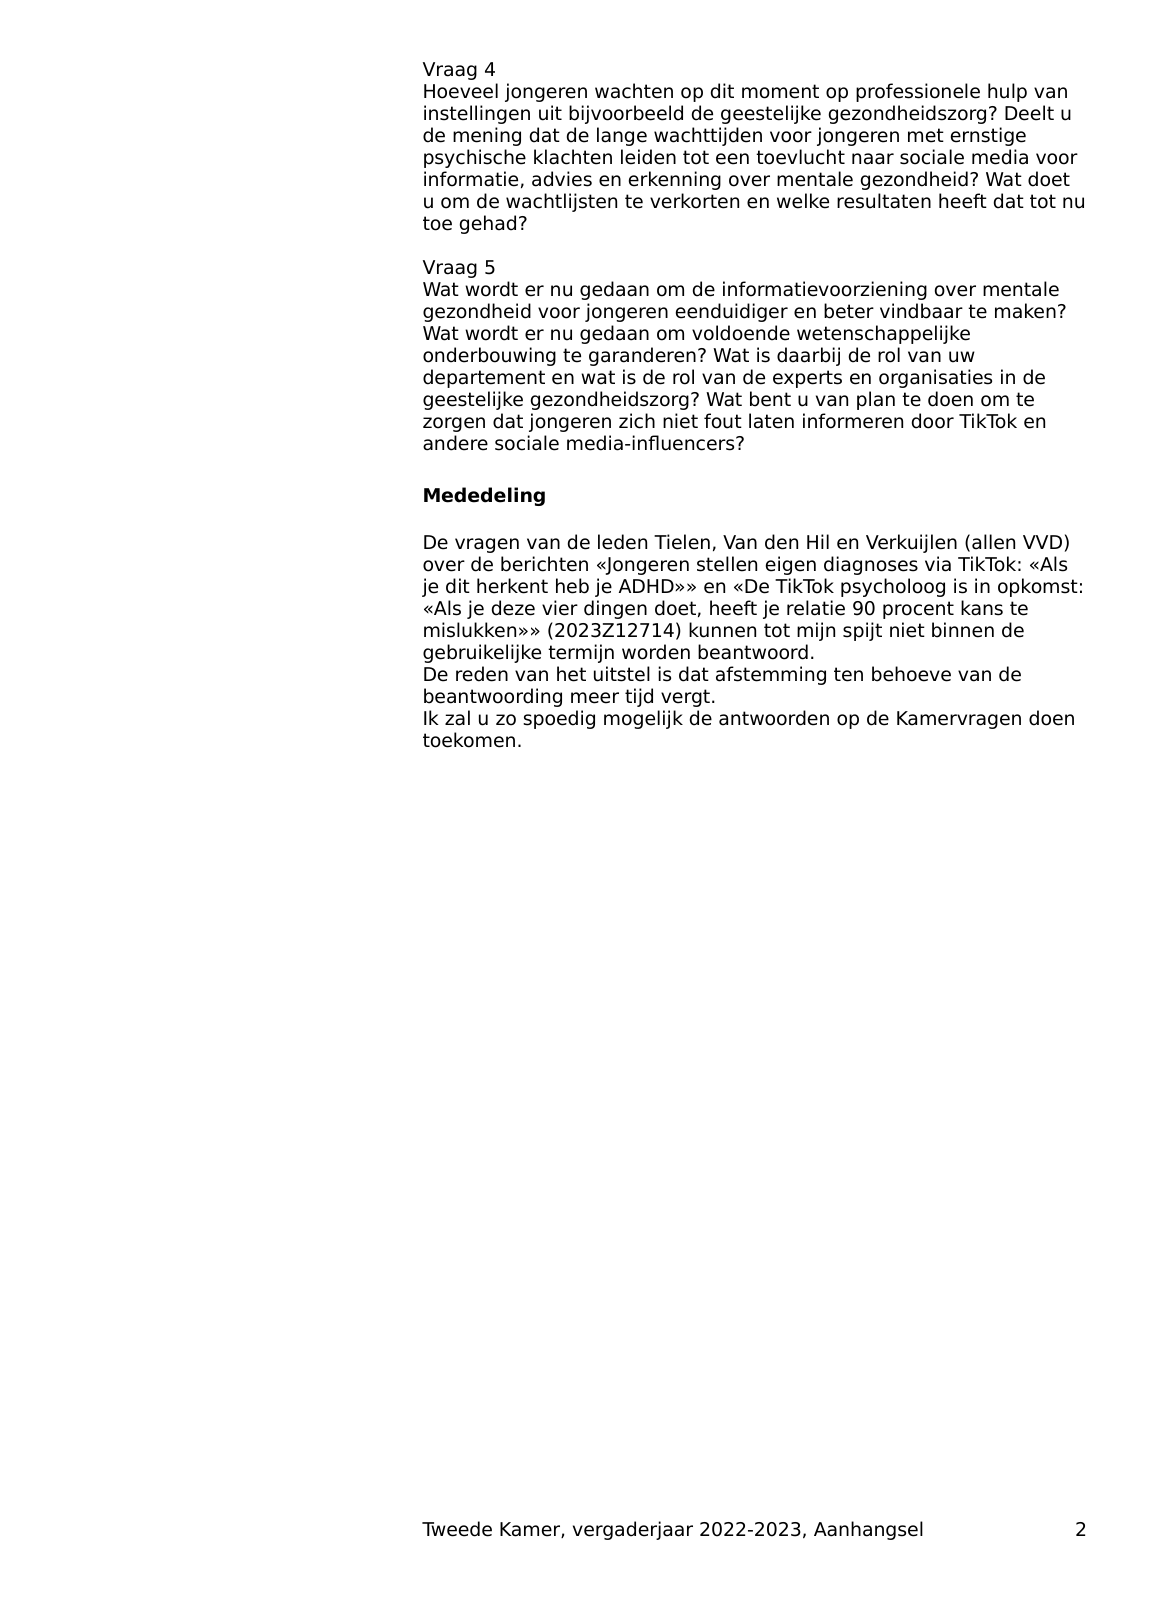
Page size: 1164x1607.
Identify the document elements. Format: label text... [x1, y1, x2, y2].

text Vraag 5 [422, 257, 1087, 279]
text Hoeveel jongeren wachten op dit moment op professionele hulp van instellingen uit bijvoorbeeld de geestelijke gezondheidszorg? Deelt u de mening dat de lange wachttijden voor jongeren met ernstige psychische klachten leiden tot een toevlucht naar sociale media voor informatie, advies en erkenning over mentale gezondheid? Wat doet u om de wachtlijsten te verkorten en welke resultaten heeft dat tot nu toe gehad? [422, 81, 1087, 235]
text De vragen van de leden Tielen, Van den Hil en Verkuijlen (allen VVD) over de berichten «Jongeren stellen eigen diagnoses via TikTok: «Als je dit herkent heb je ADHD»» en «De TikTok psycholoog is in opkomst: «Als je deze vier dingen doet, heeft je relatie 90 procent kans te mislukken»» (2023Z12714) kunnen tot mijn spijt niet binnen de gebruikelijke termijn worden beantwoord. [422, 532, 1087, 664]
text Wat wordt er nu gedaan om de informatievoorziening over mentale gezondheid voor jongeren eenduidiger en beter vindbaar te maken? Wat wordt er nu gedaan om voldoende wetenschappelijke onderbouwing te garanderen? Wat is daarbij de rol van uw departement en wat is de rol van de experts en organisaties in de geestelijke gezondheidszorg? Wat bent u van plan te doen om te zorgen dat jongeren zich niet fout laten informeren door TikTok en andere sociale media-influencers? [422, 279, 1087, 455]
text De reden van het uitstel is dat afstemming ten behoeve van de beantwoording meer tijd vergt. [422, 664, 1087, 708]
subtitle Mededeling [422, 485, 1087, 507]
text Vraag 4 [422, 59, 1087, 81]
text Ik zal u zo spoedig mogelijk de antwoorden op de Kamervragen doen toekomen. [422, 708, 1087, 752]
